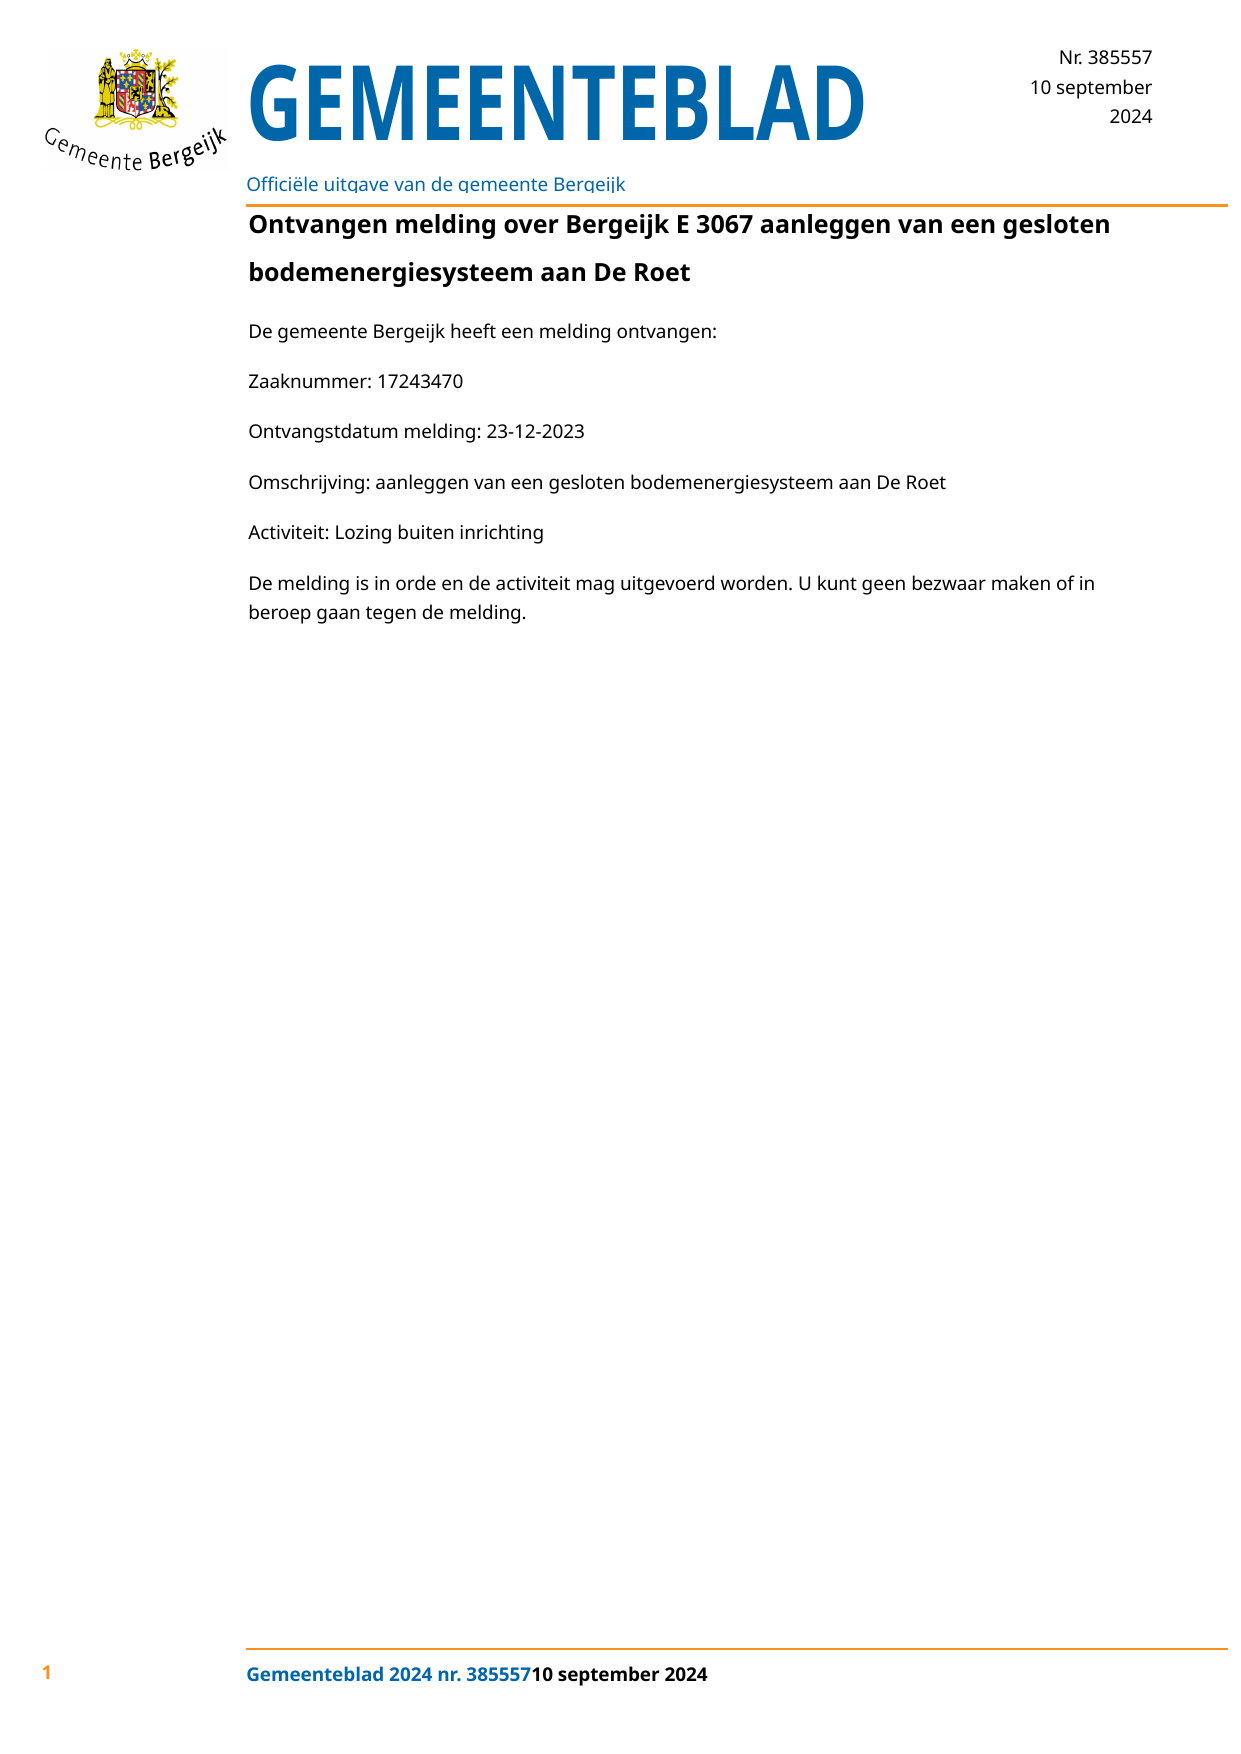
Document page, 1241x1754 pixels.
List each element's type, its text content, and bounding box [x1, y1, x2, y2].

text Ontvangen melding over Bergeijk E 3067 aanleggen van een gesloten bodemenergiesysteem aan De Roet [248, 207, 1152, 288]
text Omschrijving: aanleggen van een gesloten bodemenergiesysteem aan De Roet [248, 469, 1152, 495]
text De melding is in orde en de activiteit mag uitgevoerd worden. U kunt geen bezwaar maken of in beroep gaan tegen de melding. [248, 570, 1152, 625]
text Activiteit: Lozing buiten inrichting [248, 519, 1152, 545]
text Ontvangstdatum melding: 23-12-2023 [248, 419, 1152, 444]
picture [41, 47, 231, 172]
text Zaaknummer: 17243470 [248, 368, 1152, 394]
text De gemeente Bergeijk heeft een melding ontvangen: [248, 318, 1152, 344]
